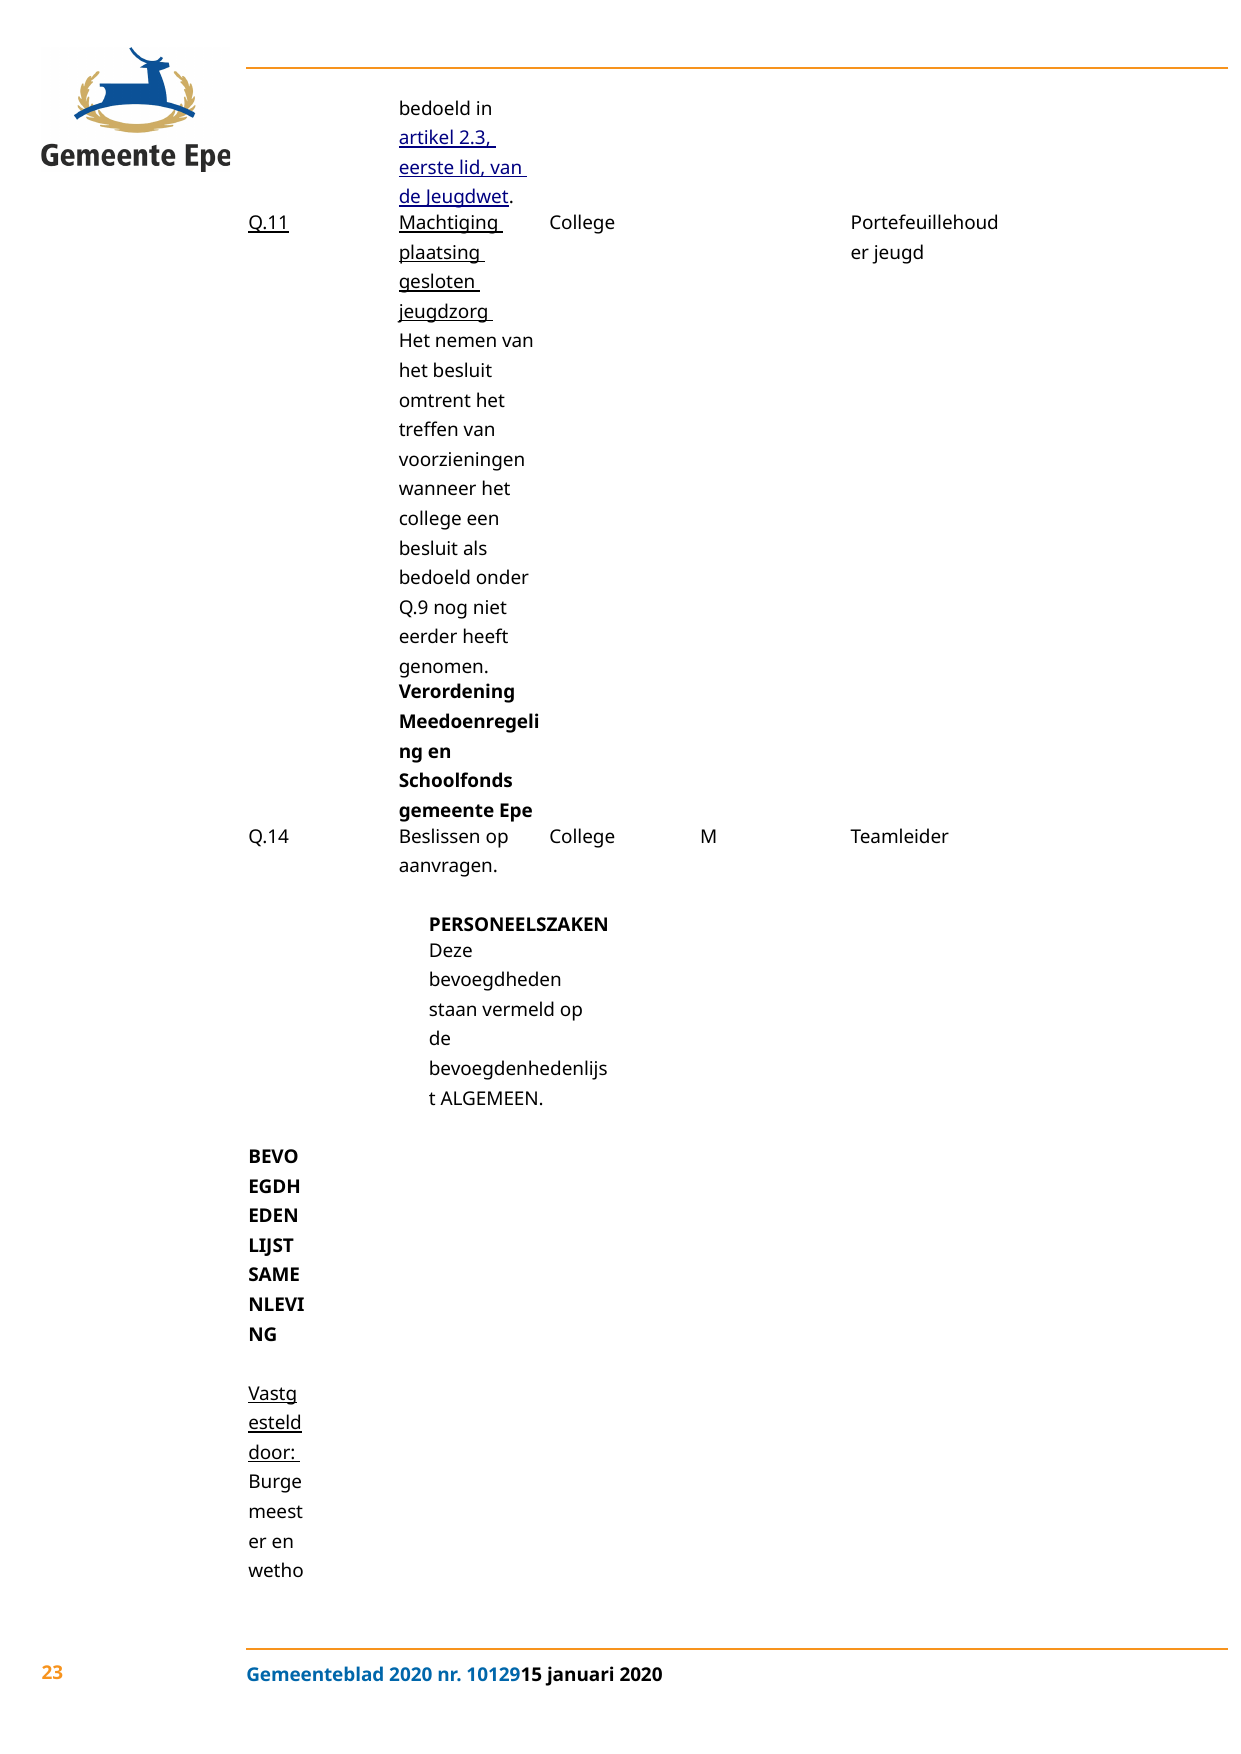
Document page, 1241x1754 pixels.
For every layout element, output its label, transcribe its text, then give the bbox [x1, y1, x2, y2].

table_cell M [700, 823, 850, 878]
table_cell Beslissen op aanvragen. [399, 823, 549, 878]
table_header BEVOEGDHEDENLIJST SAMENLEVING Vastgesteld door: Burgemeester en wetho [248, 1143, 304, 1583]
table_header [609, 911, 790, 937]
table_cell Deze bevoegdheden staan vermeld op de bevoegdenhedenlijst ALGEMEEN. [429, 937, 609, 1110]
table_cell College [549, 823, 700, 878]
table_cell [700, 679, 850, 823]
table_cell [549, 95, 700, 209]
table_cell [549, 679, 700, 823]
table_cell Q.14 [248, 823, 398, 878]
table_cell [1001, 823, 1152, 878]
table_header [971, 911, 1152, 937]
table_cell [850, 95, 1001, 209]
table_cell [248, 679, 398, 823]
table_cell [248, 937, 429, 1110]
table_cell [1001, 209, 1152, 679]
table_cell [850, 679, 1001, 823]
table_cell [700, 209, 850, 679]
picture [41, 47, 231, 172]
table_cell [1001, 95, 1152, 209]
table_cell Q.11 [248, 209, 398, 679]
table_cell bedoeld in artikel 2.3, eerste lid, van de Jeugdwet. [399, 95, 549, 209]
table_cell Teamleider [850, 823, 1001, 878]
table_cell College [549, 209, 700, 679]
table_cell Verordening Meedoenregeling en Schoolfonds gemeente Epe [399, 679, 549, 823]
table_cell [971, 937, 1152, 1110]
table_cell [248, 95, 398, 209]
table_cell [700, 95, 850, 209]
table_header [790, 911, 971, 937]
table_header [248, 911, 429, 937]
table_cell Portefeuillehouder jeugd [850, 209, 1001, 679]
table_header PERSONEELSZAKEN [429, 911, 609, 937]
table_cell [1001, 679, 1152, 823]
table_cell [790, 937, 971, 1110]
table_cell Machtiging plaatsing gesloten jeugdzorg Het nemen van het besluit omtrent het treffen van voorzieningen wanneer het college een besluit als bedoeld onder Q.9 nog niet eerder heeft genomen. [399, 209, 549, 679]
table_cell [609, 937, 790, 1110]
